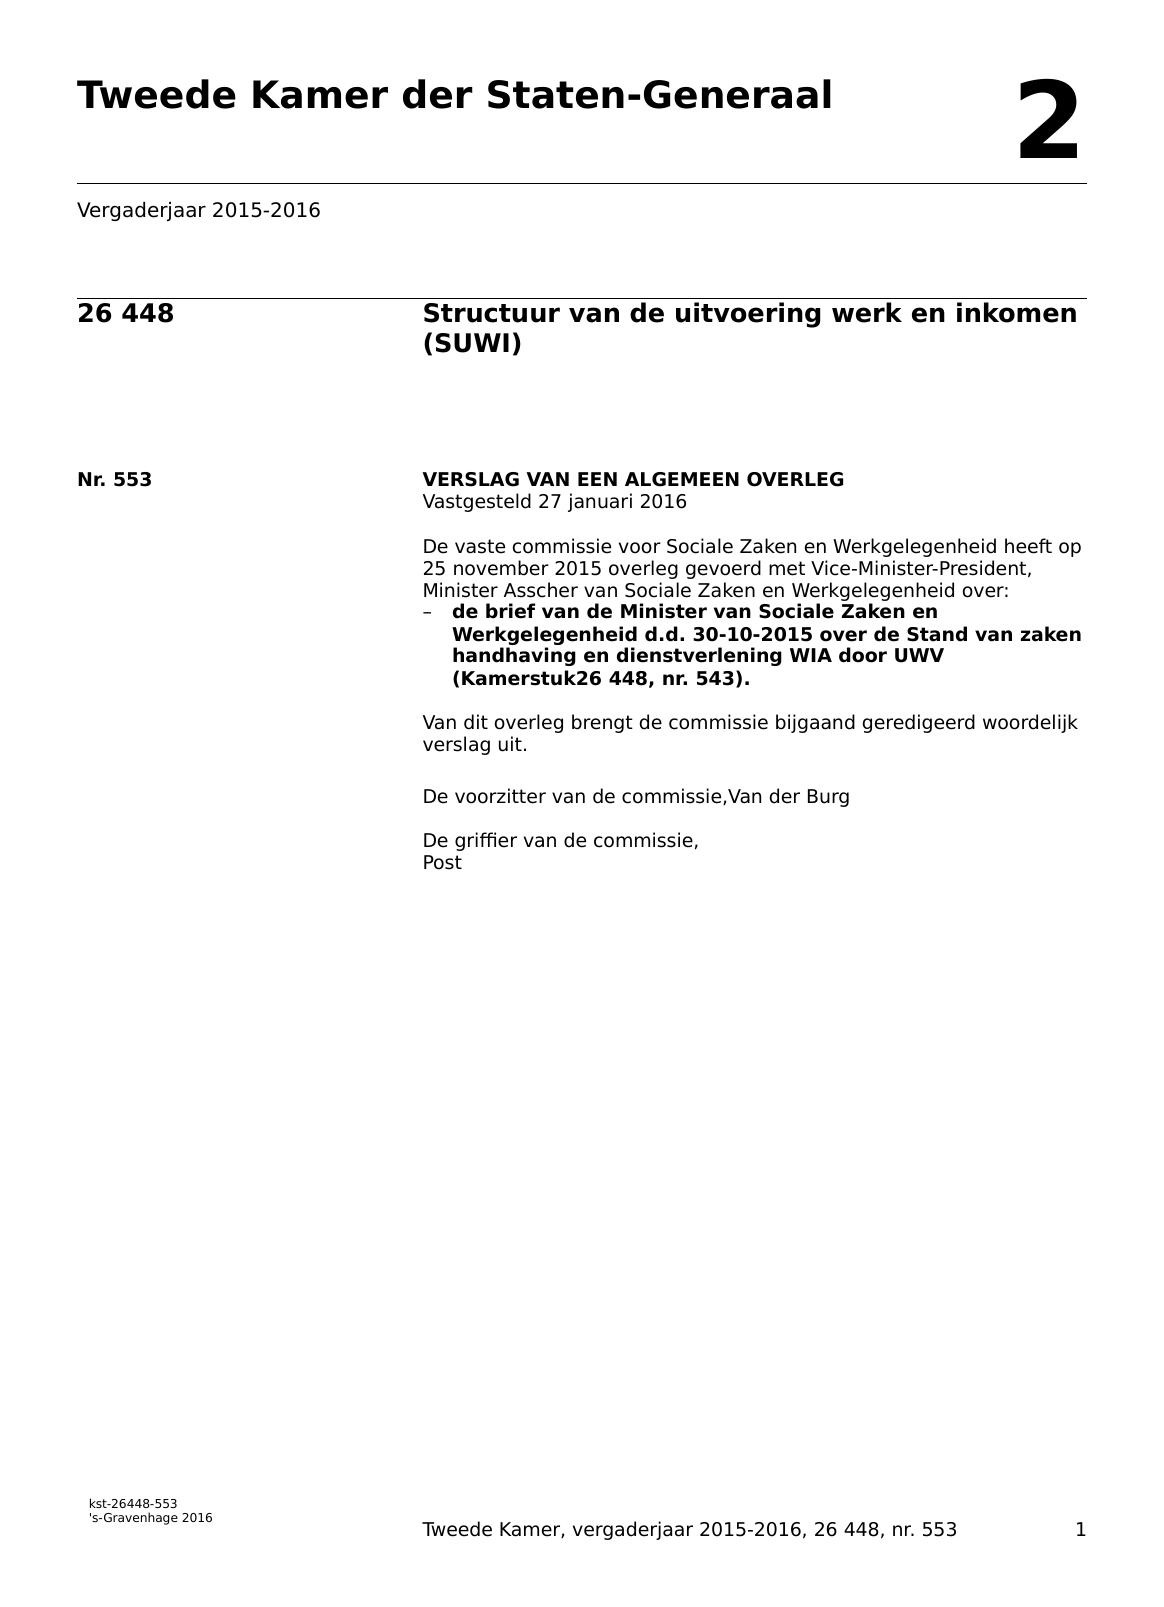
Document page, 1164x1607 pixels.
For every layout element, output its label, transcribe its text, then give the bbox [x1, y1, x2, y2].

subtitle 26 448 Structuur van de uitvoering werk en inkomen (SUWI) [77, 299, 1087, 358]
table_cell Vergaderjaar 2015-2016 [77, 184, 1087, 298]
text Vastgesteld 27 januari 2016 [422, 491, 1087, 513]
text Van dit overleg brengt de commissie bijgaand geredigeerd woordelijk verslag uit. [422, 712, 1087, 756]
text De voorzitter van de commissie,Van der Burg [422, 786, 1087, 807]
table_header Tweede Kamer der Staten-Generaal [77, 59, 886, 183]
text – de brief van de Minister van Sociale Zaken en Werkgelegenheid d.d. 30-10-2015 over de Stand van zaken handhaving en dienstverlening WIA door UWV (Kamerstuk26 448, nr. 543). [422, 601, 1087, 689]
table_header 2 [886, 59, 1087, 183]
text De griffier van de commissie, Post [422, 830, 1087, 874]
subtitle Nr. 553 VERSLAG VAN EEN ALGEMEEN OVERLEG [77, 469, 1087, 491]
text De vaste commissie voor Sociale Zaken en Werkgelegenheid heeft op 25 november 2015 overleg gevoerd met Vice-Minister-President, Minister Asscher van Sociale Zaken en Werkgelegenheid over: [422, 536, 1087, 601]
text 's-Gravenhage 2016 [88, 1511, 323, 1525]
text kst-26448-553 [88, 1497, 323, 1511]
